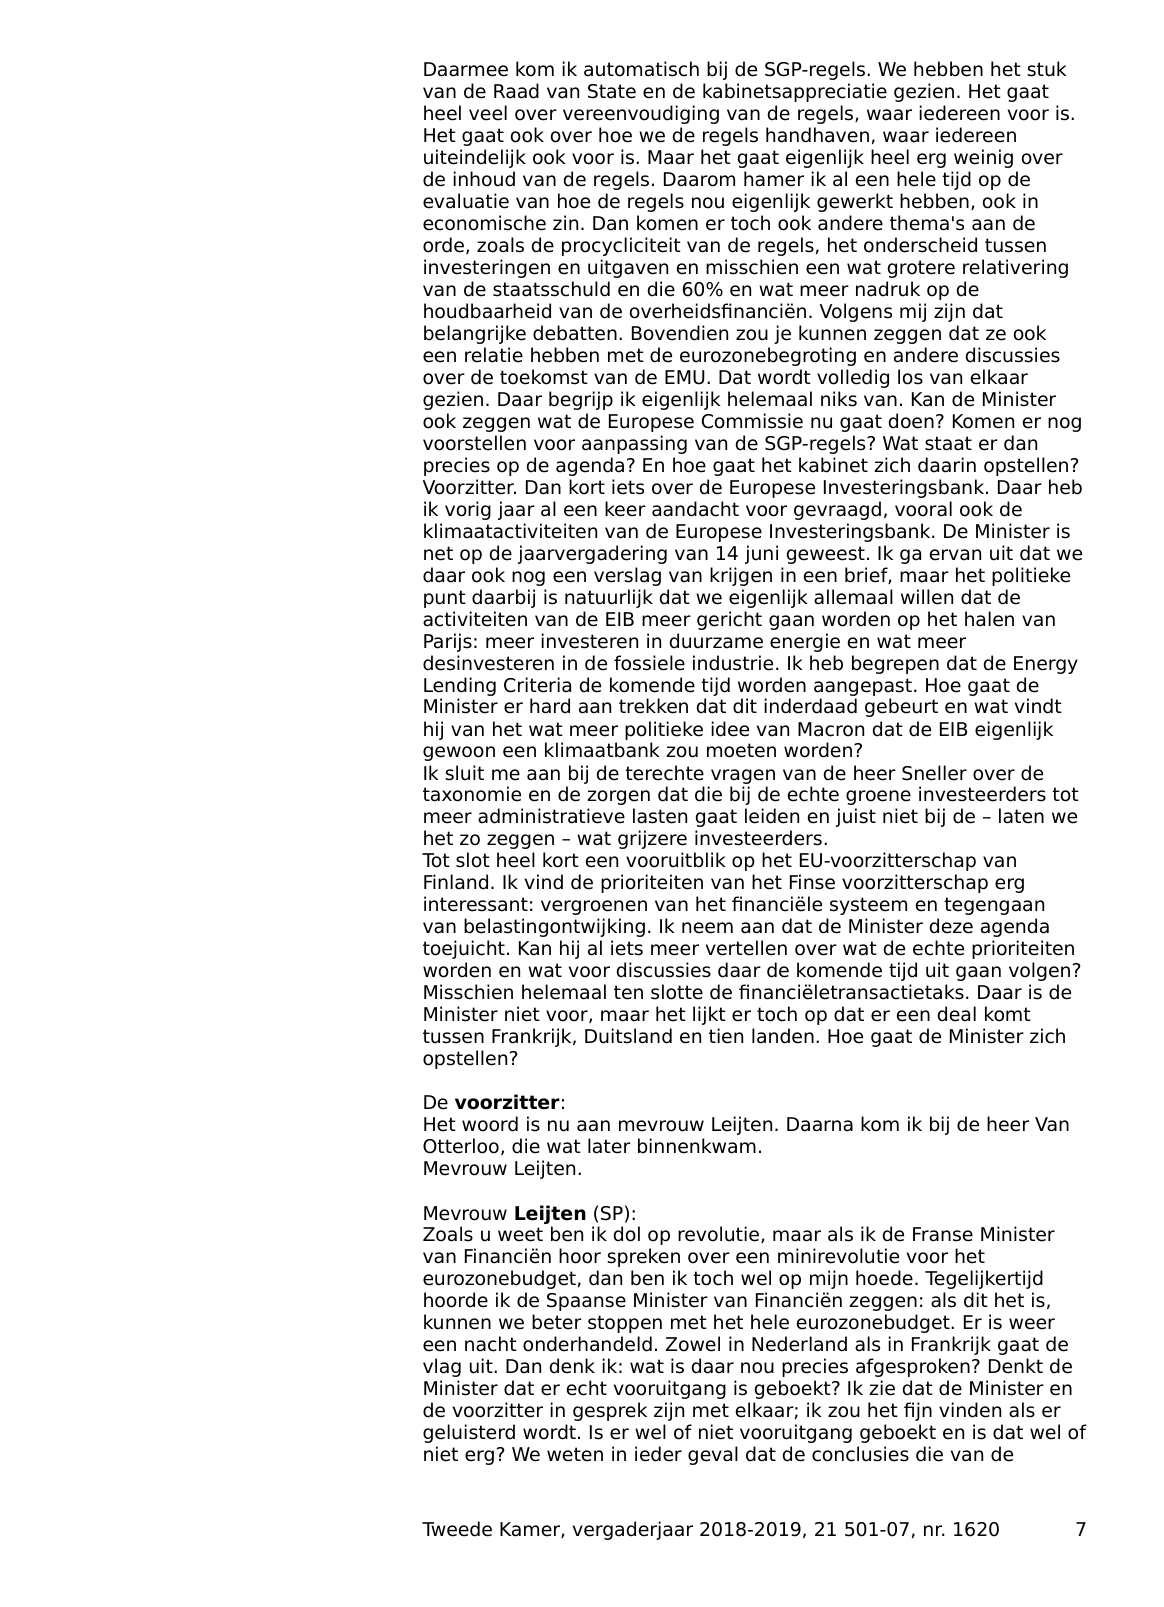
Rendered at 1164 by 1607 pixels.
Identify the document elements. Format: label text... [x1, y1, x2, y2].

text Het woord is nu aan mevrouw Leijten. Daarna kom ik bij de heer Van Otterloo, die wat later binnenkwam. [422, 1114, 1087, 1158]
text Mevrouw Leijten (SP): [422, 1202, 1087, 1224]
text Ik sluit me aan bij de terechte vragen van de heer Sneller over de taxonomie en de zorgen dat die bij de echte groene investeerders tot meer administratieve lasten gaat leiden en juist niet bij de – laten we het zo zeggen – wat grijzere investeerders. [422, 762, 1087, 850]
text Zoals u weet ben ik dol op revolutie, maar als ik de Franse Minister van Financiën hoor spreken over een minirevolutie voor het eurozonebudget, dan ben ik toch wel op mijn hoede. Tegelijkertijd hoorde ik de Spaanse Minister van Financiën zeggen: als dit het is, kunnen we beter stoppen met het hele eurozonebudget. Er is weer een nacht onderhandeld. Zowel in Nederland als in Frankrijk gaat de vlag uit. Dan denk ik: wat is daar nou precies afgesproken? Denkt de Minister dat er echt vooruitgang is geboekt? Ik zie dat de Minister en de voorzitter in gesprek zijn met elkaar; ik zou het fijn vinden als er geluisterd wordt. Is er wel of niet vooruitgang geboekt en is dat wel of niet erg? We weten in ieder geval dat de conclusies die van de [422, 1224, 1087, 1466]
text Daarmee kom ik automatisch bij de SGP-regels. We hebben het stuk van de Raad van State en de kabinetsappreciatie gezien. Het gaat heel veel over vereenvoudiging van de regels, waar iedereen voor is. Het gaat ook over hoe we de regels handhaven, waar iedereen uiteindelijk ook voor is. Maar het gaat eigenlijk heel erg weinig over de inhoud van de regels. Daarom hamer ik al een hele tijd op de evaluatie van hoe de regels nou eigenlijk gewerkt hebben, ook in economische zin. Dan komen er toch ook andere thema's aan de orde, zoals de procycliciteit van de regels, het onderscheid tussen investeringen en uitgaven en misschien een wat grotere relativering van de staatsschuld en die 60% en wat meer nadruk op de houdbaarheid van de overheidsfinanciën. Volgens mij zijn dat belangrijke debatten. Bovendien zou je kunnen zeggen dat ze ook een relatie hebben met de eurozonebegroting en andere discussies over de toekomst van de EMU. Dat wordt volledig los van elkaar gezien. Daar begrijp ik eigenlijk helemaal niks van. Kan de Minister ook zeggen wat de Europese Commissie nu gaat doen? Komen er nog voorstellen voor aanpassing van de SGP-regels? Wat staat er dan precies op de agenda? En hoe gaat het kabinet zich daarin opstellen? [422, 59, 1087, 477]
text De voorzitter: [422, 1092, 1087, 1114]
text Mevrouw Leijten. [422, 1158, 1087, 1180]
text Tot slot heel kort een vooruitblik op het EU-voorzitterschap van Finland. Ik vind de prioriteiten van het Finse voorzitterschap erg interessant: vergroenen van het financiële systeem en tegengaan van belastingontwijking. Ik neem aan dat de Minister deze agenda toejuicht. Kan hij al iets meer vertellen over wat de echte prioriteiten worden en wat voor discussies daar de komende tijd uit gaan volgen? [422, 850, 1087, 982]
text Voorzitter. Dan kort iets over de Europese Investeringsbank. Daar heb ik vorig jaar al een keer aandacht voor gevraagd, vooral ook de klimaatactiviteiten van de Europese Investeringsbank. De Minister is net op de jaarvergadering van 14 juni geweest. Ik ga ervan uit dat we daar ook nog een verslag van krijgen in een brief, maar het politieke punt daarbij is natuurlijk dat we eigenlijk allemaal willen dat de activiteiten van de EIB meer gericht gaan worden op het halen van Parijs: meer investeren in duurzame energie en wat meer desinvesteren in de fossiele industrie. Ik heb begrepen dat de Energy Lending Criteria de komende tijd worden aangepast. Hoe gaat de Minister er hard aan trekken dat dit inderdaad gebeurt en wat vindt hij van het wat meer politieke idee van Macron dat de EIB eigenlijk gewoon een klimaatbank zou moeten worden? [422, 477, 1087, 762]
text Misschien helemaal ten slotte de financiëletransactietaks. Daar is de Minister niet voor, maar het lijkt er toch op dat er een deal komt tussen Frankrijk, Duitsland en tien landen. Hoe gaat de Minister zich opstellen? [422, 982, 1087, 1070]
